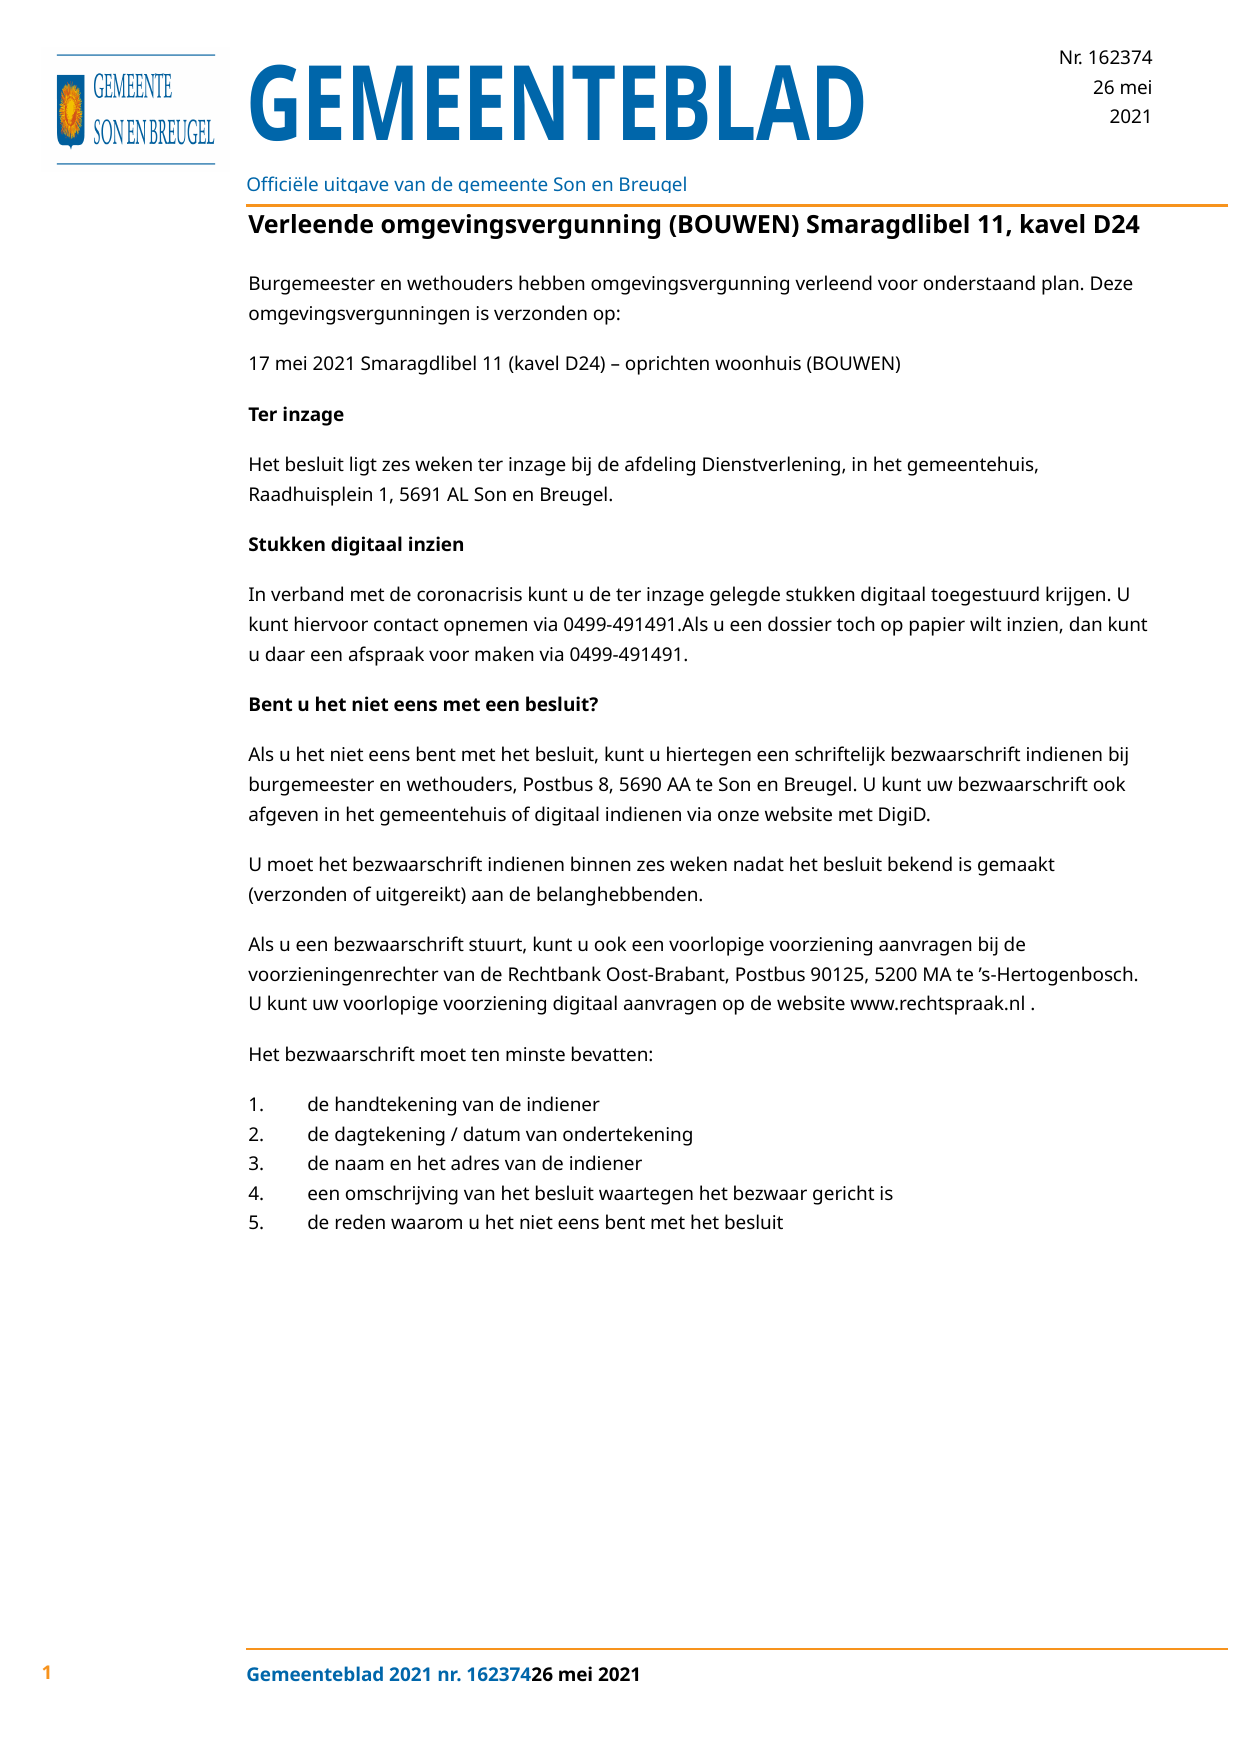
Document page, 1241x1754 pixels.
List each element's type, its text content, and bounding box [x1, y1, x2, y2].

text Bent u het niet eens met een besluit? [248, 691, 1152, 717]
list de handtekening van de indiener [248, 1091, 1152, 1117]
text U moet het bezwaarschrift indienen binnen zes weken nadat het besluit bekend is gemaakt (verzonden of uitgereikt) aan de belanghebbenden. [248, 851, 1152, 906]
text Het besluit ligt zes weken ter inzage bij de afdeling Dienstverlening, in het gemeentehuis, Raadhuisplein 1, 5691 AL Son en Breugel. [248, 451, 1152, 506]
text Als u een bezwaarschrift stuurt, kunt u ook een voorlopige voorziening aanvragen bij de voorzieningenrechter van de Rechtbank Oost-Brabant, Postbus 90125, 5200 MA te ’s-Hertogenbosch. U kunt uw voorlopige voorziening digitaal aanvragen op de website www.rechtspraak.nl . [248, 931, 1152, 1016]
picture [41, 47, 231, 172]
text Het bezwaarschrift moet ten minste bevatten: [248, 1041, 1152, 1066]
text Verleende omgevingsvergunning (BOUWEN) Smaragdlibel 11, kavel D24 [248, 207, 1152, 241]
text Stukken digitaal inzien [248, 531, 1152, 557]
text In verband met de coronacrisis kunt u de ter inzage gelegde stukken digitaal toegestuurd krijgen. U kunt hiervoor contact opnemen via 0499-491491.Als u een dossier toch op papier wilt inzien, dan kunt u daar een afspraak voor maken via 0499-491491. [248, 582, 1152, 666]
text 17 mei 2021 Smaragdlibel 11 (kavel D24) – oprichten woonhuis (BOUWEN) [248, 350, 1152, 376]
list de dagtekening / datum van ondertekening [248, 1121, 1152, 1146]
text Burgemeester en wethouders hebben omgevingsvergunning verleend voor onderstaand plan. Deze omgevingsvergunningen is verzonden op: [248, 270, 1152, 326]
list de reden waarom u het niet eens bent met het besluit [248, 1209, 1152, 1235]
list een omschrijving van het besluit waartegen het bezwaar gericht is [248, 1180, 1152, 1206]
list de naam en het adres van de indiener [248, 1150, 1152, 1176]
text Ter inzage [248, 401, 1152, 426]
text Als u het niet eens bent met het besluit, kunt u hiertegen een schriftelijk bezwaarschrift indienen bij burgemeester en wethouders, Postbus 8, 5690 AA te Son en Breugel. U kunt uw bezwaarschrift ook afgeven in het gemeentehuis of digitaal indienen via onze website met DigiD. [248, 742, 1152, 826]
